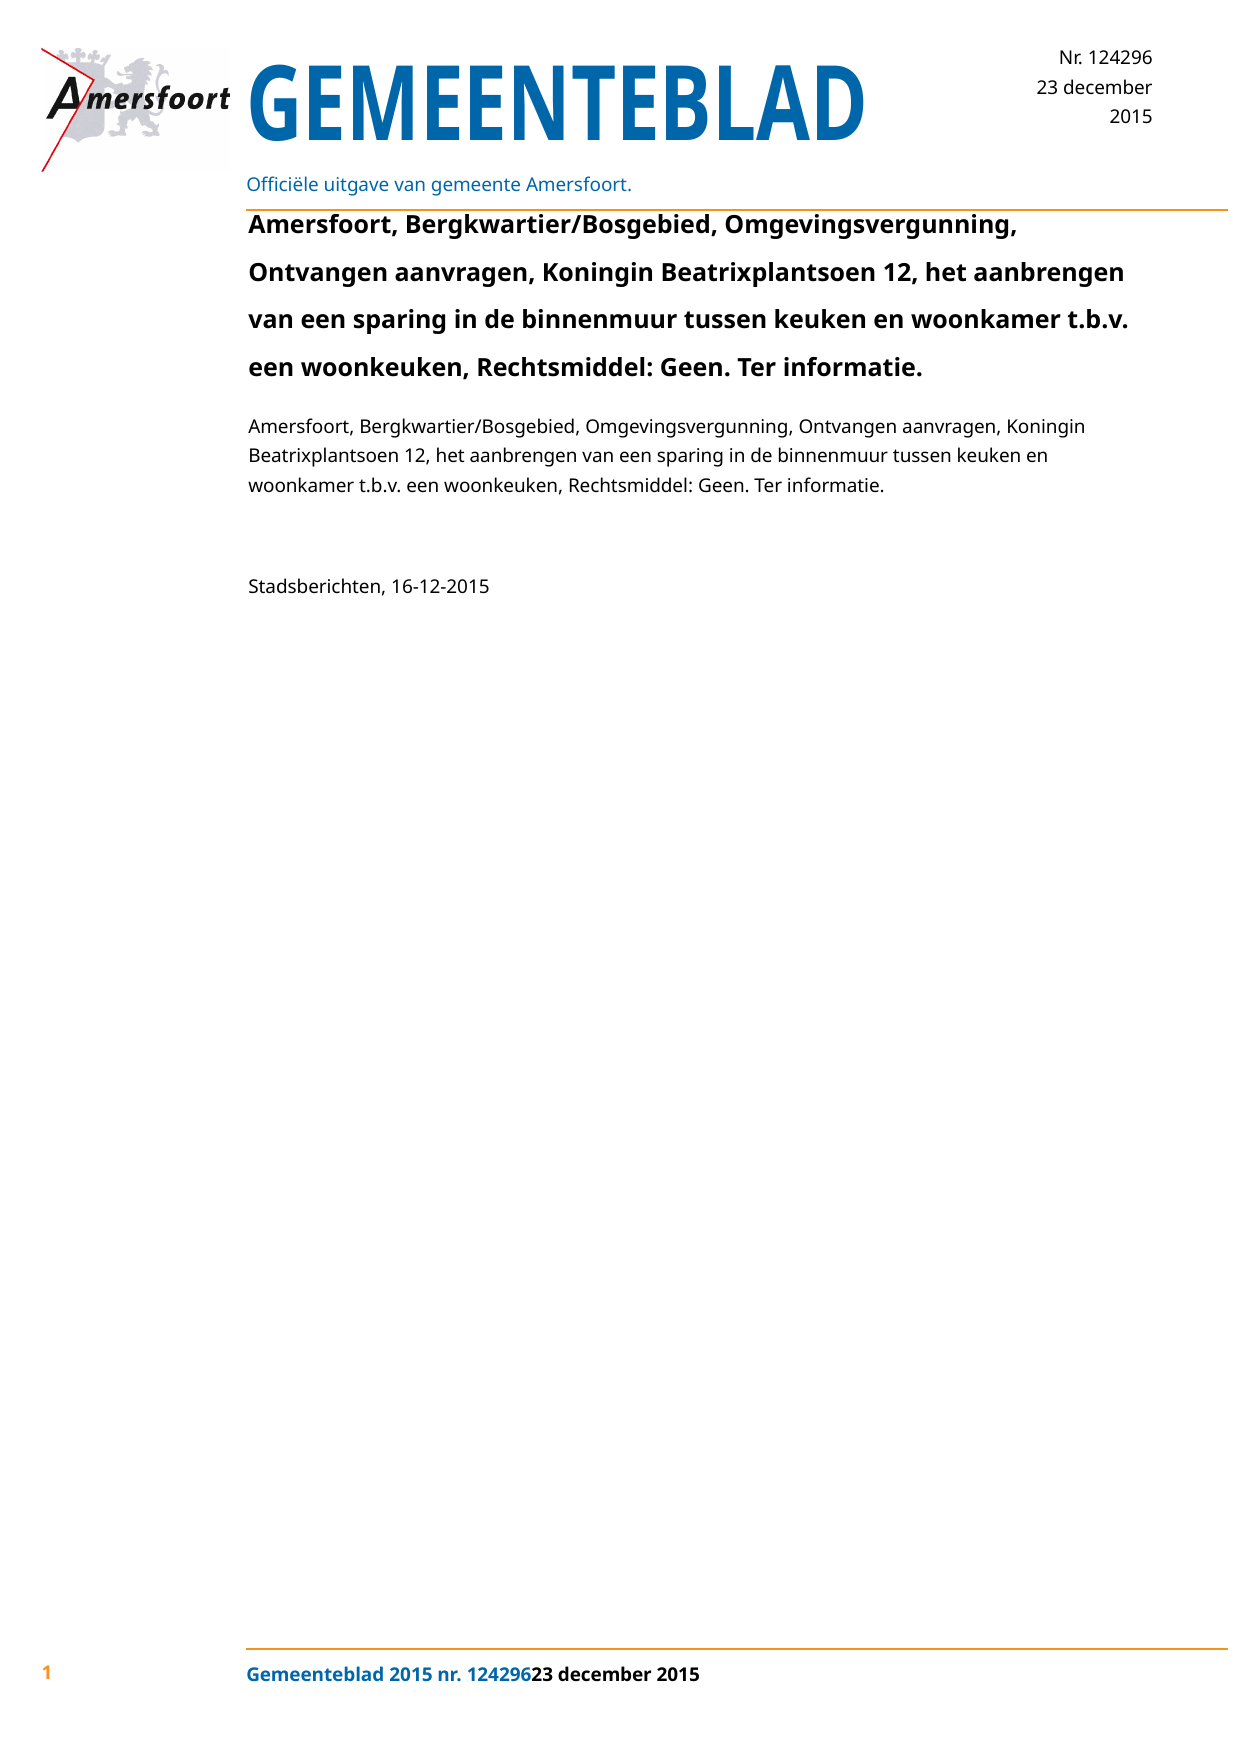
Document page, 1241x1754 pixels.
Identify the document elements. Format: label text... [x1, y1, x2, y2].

text Stadsberichten, 16-12-2015 [248, 573, 1152, 599]
text Amersfoort, Bergkwartier/Bosgebied, Omgevingsvergunning, Ontvangen aanvragen, Koningin Beatrixplantsoen 12, het aanbrengen van een sparing in de binnenmuur tussen keuken en woonkamer t.b.v. een woonkeuken, Rechtsmiddel: Geen. Ter informatie. [248, 413, 1152, 498]
text Amersfoort, Bergkwartier/Bosgebied, Omgevingsvergunning, Ontvangen aanvragen, Koningin Beatrixplantsoen 12, het aanbrengen van een sparing in de binnenmuur tussen keuken en woonkamer t.b.v. een woonkeuken, Rechtsmiddel: Geen. Ter informatie. [248, 211, 1152, 384]
picture [41, 47, 231, 172]
